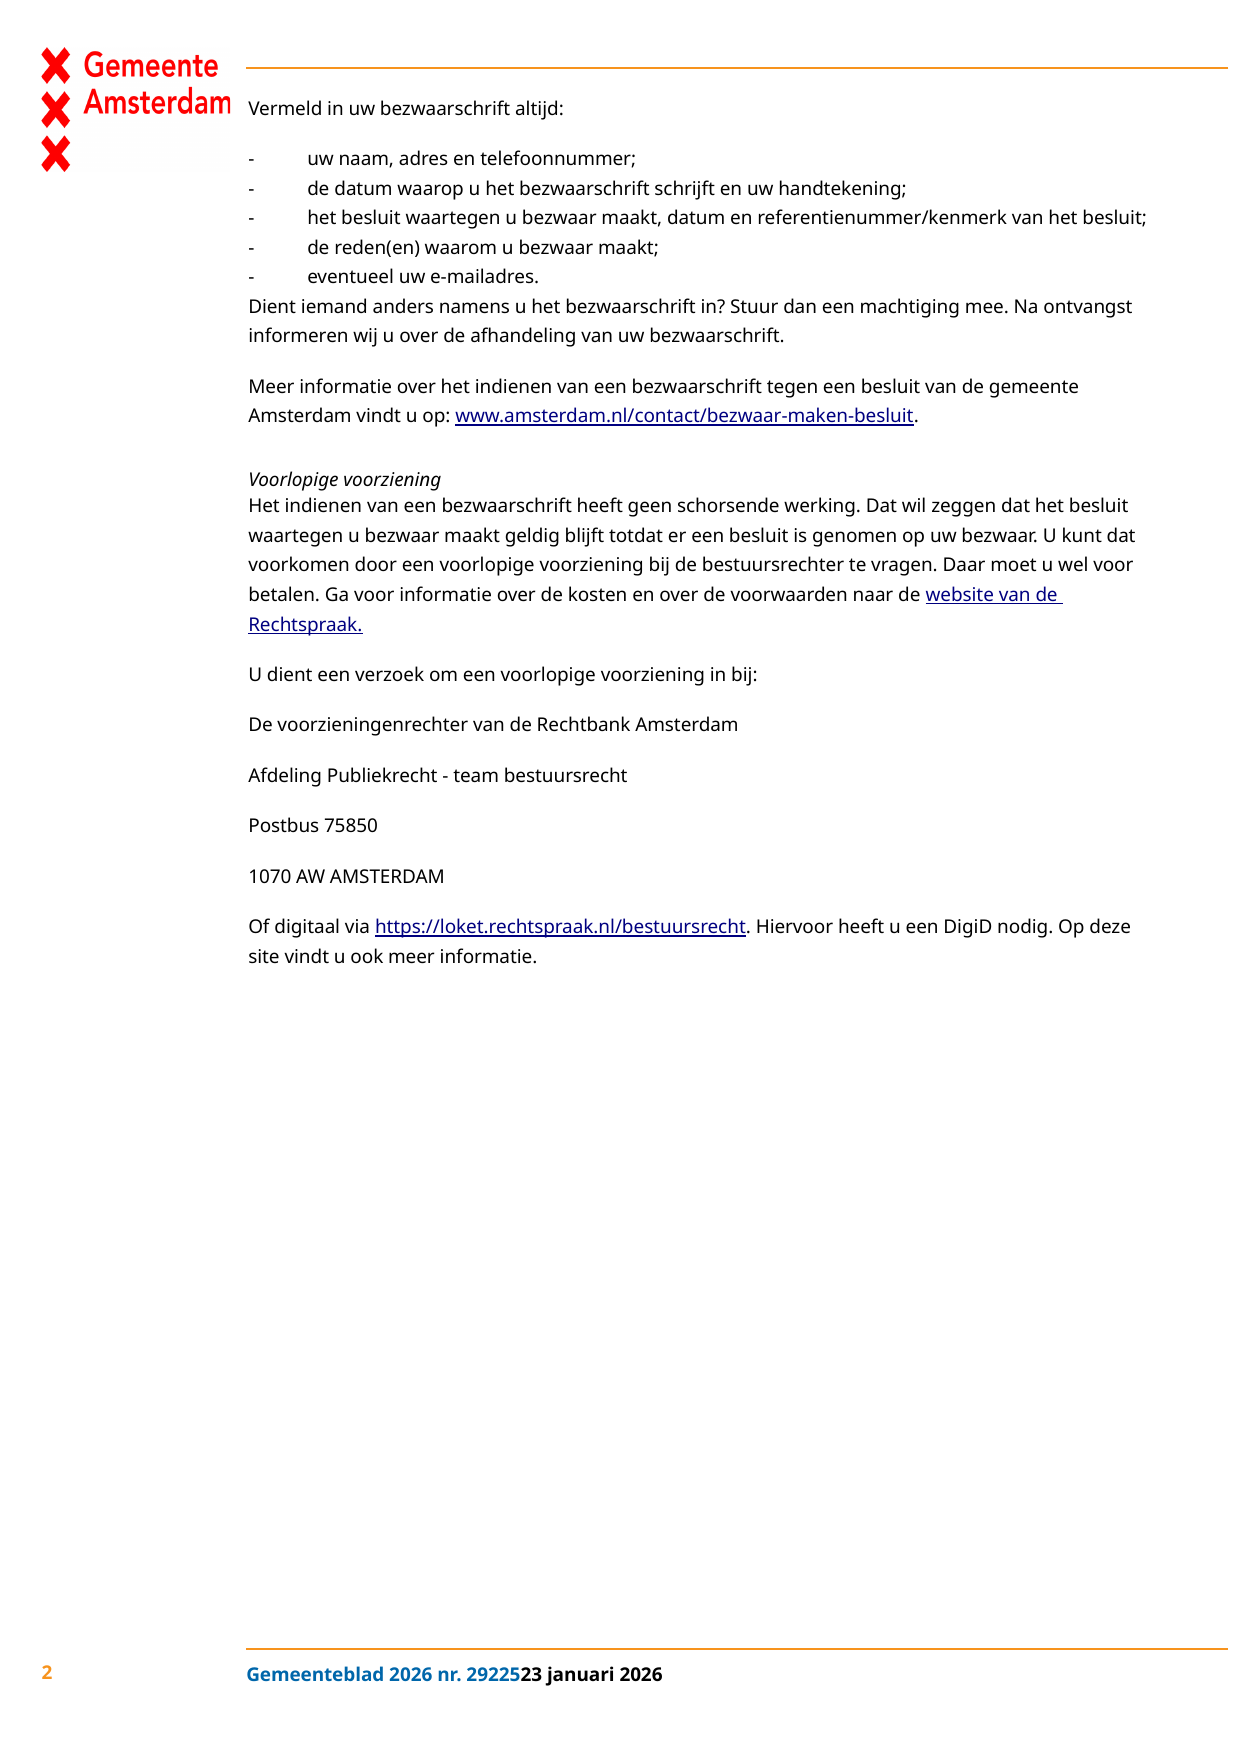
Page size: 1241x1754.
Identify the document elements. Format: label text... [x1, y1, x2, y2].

text Vermeld in uw bezwaarschrift altijd: [248, 95, 1152, 121]
text Het indienen van een bezwaarschrift heeft geen schorsende werking. Dat wil zeggen dat het besluit waartegen u bezwaar maakt geldig blijft totdat er een besluit is genomen op uw bezwaar. U kunt dat voorkomen door een voorlopige voorziening bij de bestuursrechter te vragen. Daar moet u wel voor betalen. Ga voor informatie over de kosten en over de voorwaarden naar de website van de Rechtspraak. [248, 492, 1152, 636]
text Dient iemand anders namens u het bezwaarschrift in? Stuur dan een machtiging mee. Na ontvangst informeren wij u over de afhandeling van uw bezwaarschrift. [248, 293, 1152, 348]
list de reden(en) waarom u bezwaar maakt; [248, 234, 1152, 260]
list uw naam, adres en telefoonnummer; [248, 145, 1152, 171]
text U dient een verzoek om een voorlopige voorziening in bij: [248, 661, 1152, 687]
picture [41, 47, 231, 172]
text Voorlopige voorziening [248, 467, 1152, 492]
list de datum waarop u het bezwaarschrift schrijft en uw handtekening; [248, 175, 1152, 201]
text Postbus 75850 [248, 812, 1152, 838]
list eventueel uw e-mailadres. [248, 263, 1152, 289]
text 1070 AW AMSTERDAM [248, 863, 1152, 888]
list het besluit waartegen u bezwaar maakt, datum en referentienummer/kenmerk van het besluit; [248, 204, 1152, 230]
text Of digitaal via https://loket.rechtspraak.nl/bestuursrecht. Hiervoor heeft u een DigiD nodig. Op deze site vindt u ook meer informatie. [248, 913, 1152, 968]
text Meer informatie over het indienen van een bezwaarschrift tegen een besluit van de gemeente Amsterdam vindt u op: www.amsterdam.nl/contact/bezwaar-maken-besluit. [248, 373, 1152, 428]
text De voorzieningenrechter van de Rechtbank Amsterdam [248, 712, 1152, 737]
text Afdeling Publiekrecht - team bestuursrecht [248, 762, 1152, 788]
